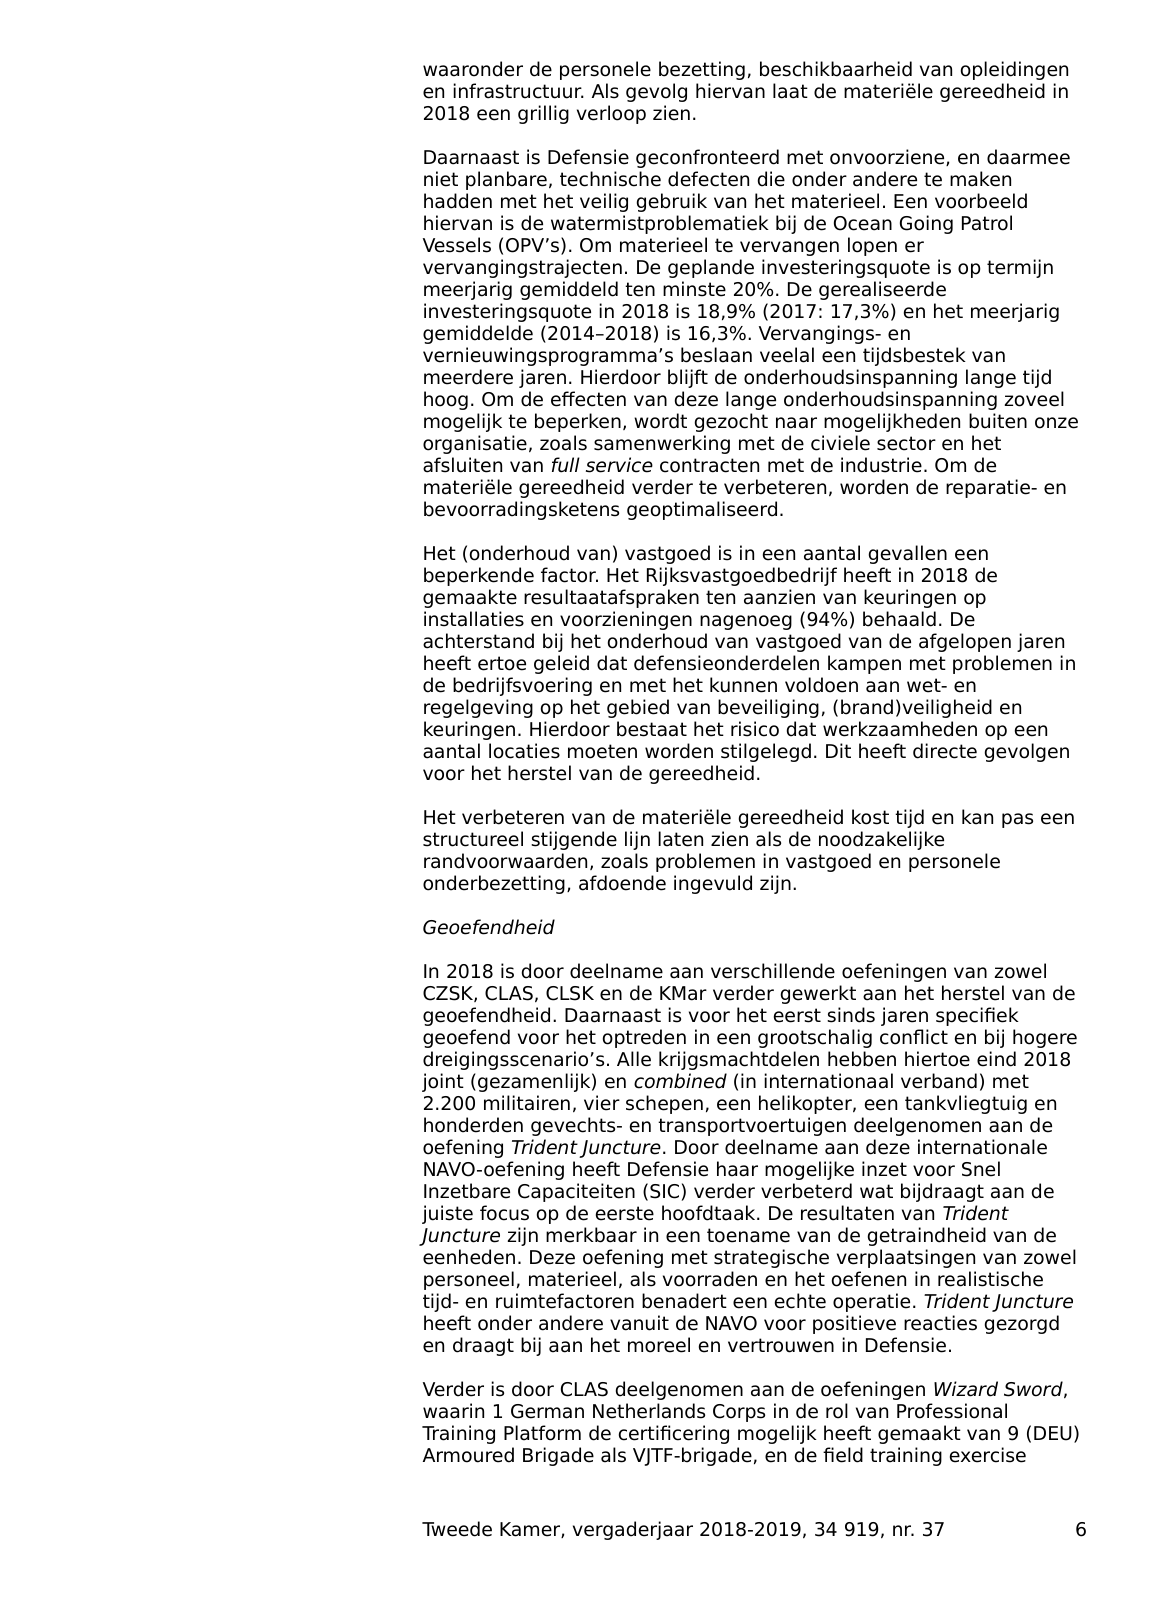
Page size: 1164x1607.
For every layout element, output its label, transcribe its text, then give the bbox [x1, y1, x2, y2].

text Het verbeteren van de materiële gereedheid kost tijd en kan pas een structureel stijgende lijn laten zien als de noodzakelijke randvoorwaarden, zoals problemen in vastgoed en personele onderbezetting, afdoende ingevuld zijn. [422, 807, 1087, 895]
text Het (onderhoud van) vastgoed is in een aantal gevallen een beperkende factor. Het Rijksvastgoedbedrijf heeft in 2018 de gemaakte resultaatafspraken ten aanzien van keuringen op installaties en voorzieningen nagenoeg (94%) behaald. De achterstand bij het onderhoud van vastgoed van de afgelopen jaren heeft ertoe geleid dat defensieonderdelen kampen met problemen in de bedrijfsvoering en met het kunnen voldoen aan wet- en regelgeving op het gebied van beveiliging, (brand)veiligheid en keuringen. Hierdoor bestaat het risico dat werkzaamheden op een aantal locaties moeten worden stilgelegd. Dit heeft directe gevolgen voor het herstel van de gereedheid. [422, 543, 1087, 785]
text In 2018 is door deelname aan verschillende oefeningen van zowel CZSK, CLAS, CLSK en de KMar verder gewerkt aan het herstel van de geoefendheid. Daarnaast is voor het eerst sinds jaren specifiek geoefend voor het optreden in een grootschalig conflict en bij hogere dreigingsscenario’s. Alle krijgsmachtdelen hebben hiertoe eind 2018 joint (gezamenlijk) en combined (in internationaal verband) met 2.200 militairen, vier schepen, een helikopter, een tankvliegtuig en honderden gevechts- en transportvoertuigen deelgenomen aan de oefening Trident Juncture. Door deelname aan deze internationale NAVO-oefening heeft Defensie haar mogelijke inzet voor Snel Inzetbare Capaciteiten (SIC) verder verbeterd wat bijdraagt aan de juiste focus op de eerste hoofdtaak. De resultaten van Trident Juncture zijn merkbaar in een toename van de getraindheid van de eenheden. Deze oefening met strategische verplaatsingen van zowel personeel, materieel, als voorraden en het oefenen in realistische tijd- en ruimtefactoren benadert een echte operatie. Trident Juncture heeft onder andere vanuit de NAVO voor positieve reacties gezorgd en draagt bij aan het moreel en vertrouwen in Defensie. [422, 961, 1087, 1357]
subtitle Geoefendheid [422, 917, 1087, 939]
text waaronder de personele bezetting, beschikbaarheid van opleidingen en infrastructuur. Als gevolg hiervan laat de materiële gereedheid in 2018 een grillig verloop zien. [422, 59, 1087, 125]
text Verder is door CLAS deelgenomen aan de oefeningen Wizard Sword, waarin 1 German Netherlands Corps in de rol van Professional Training Platform de certificering mogelijk heeft gemaakt van 9 (DEU) Armoured Brigade als VJTF-brigade, en de field training exercise [422, 1379, 1087, 1467]
text Daarnaast is Defensie geconfronteerd met onvoorziene, en daarmee niet planbare, technische defecten die onder andere te maken hadden met het veilig gebruik van het materieel. Een voorbeeld hiervan is de watermistproblematiek bij de Ocean Going Patrol Vessels (OPV’s). Om materieel te vervangen lopen er vervangingstrajecten. De geplande investeringsquote is op termijn meerjarig gemiddeld ten minste 20%. De gerealiseerde investeringsquote in 2018 is 18,9% (2017: 17,3%) en het meerjarig gemiddelde (2014–2018) is 16,3%. Vervangings- en vernieuwingsprogramma’s beslaan veelal een tijdsbestek van meerdere jaren. Hierdoor blijft de onderhoudsinspanning lange tijd hoog. Om de effecten van deze lange onderhoudsinspanning zoveel mogelijk te beperken, wordt gezocht naar mogelijkheden buiten onze organisatie, zoals samenwerking met de civiele sector en het afsluiten van full service contracten met de industrie. Om de materiële gereedheid verder te verbeteren, worden de reparatie- en bevoorradingsketens geoptimaliseerd. [422, 147, 1087, 521]
